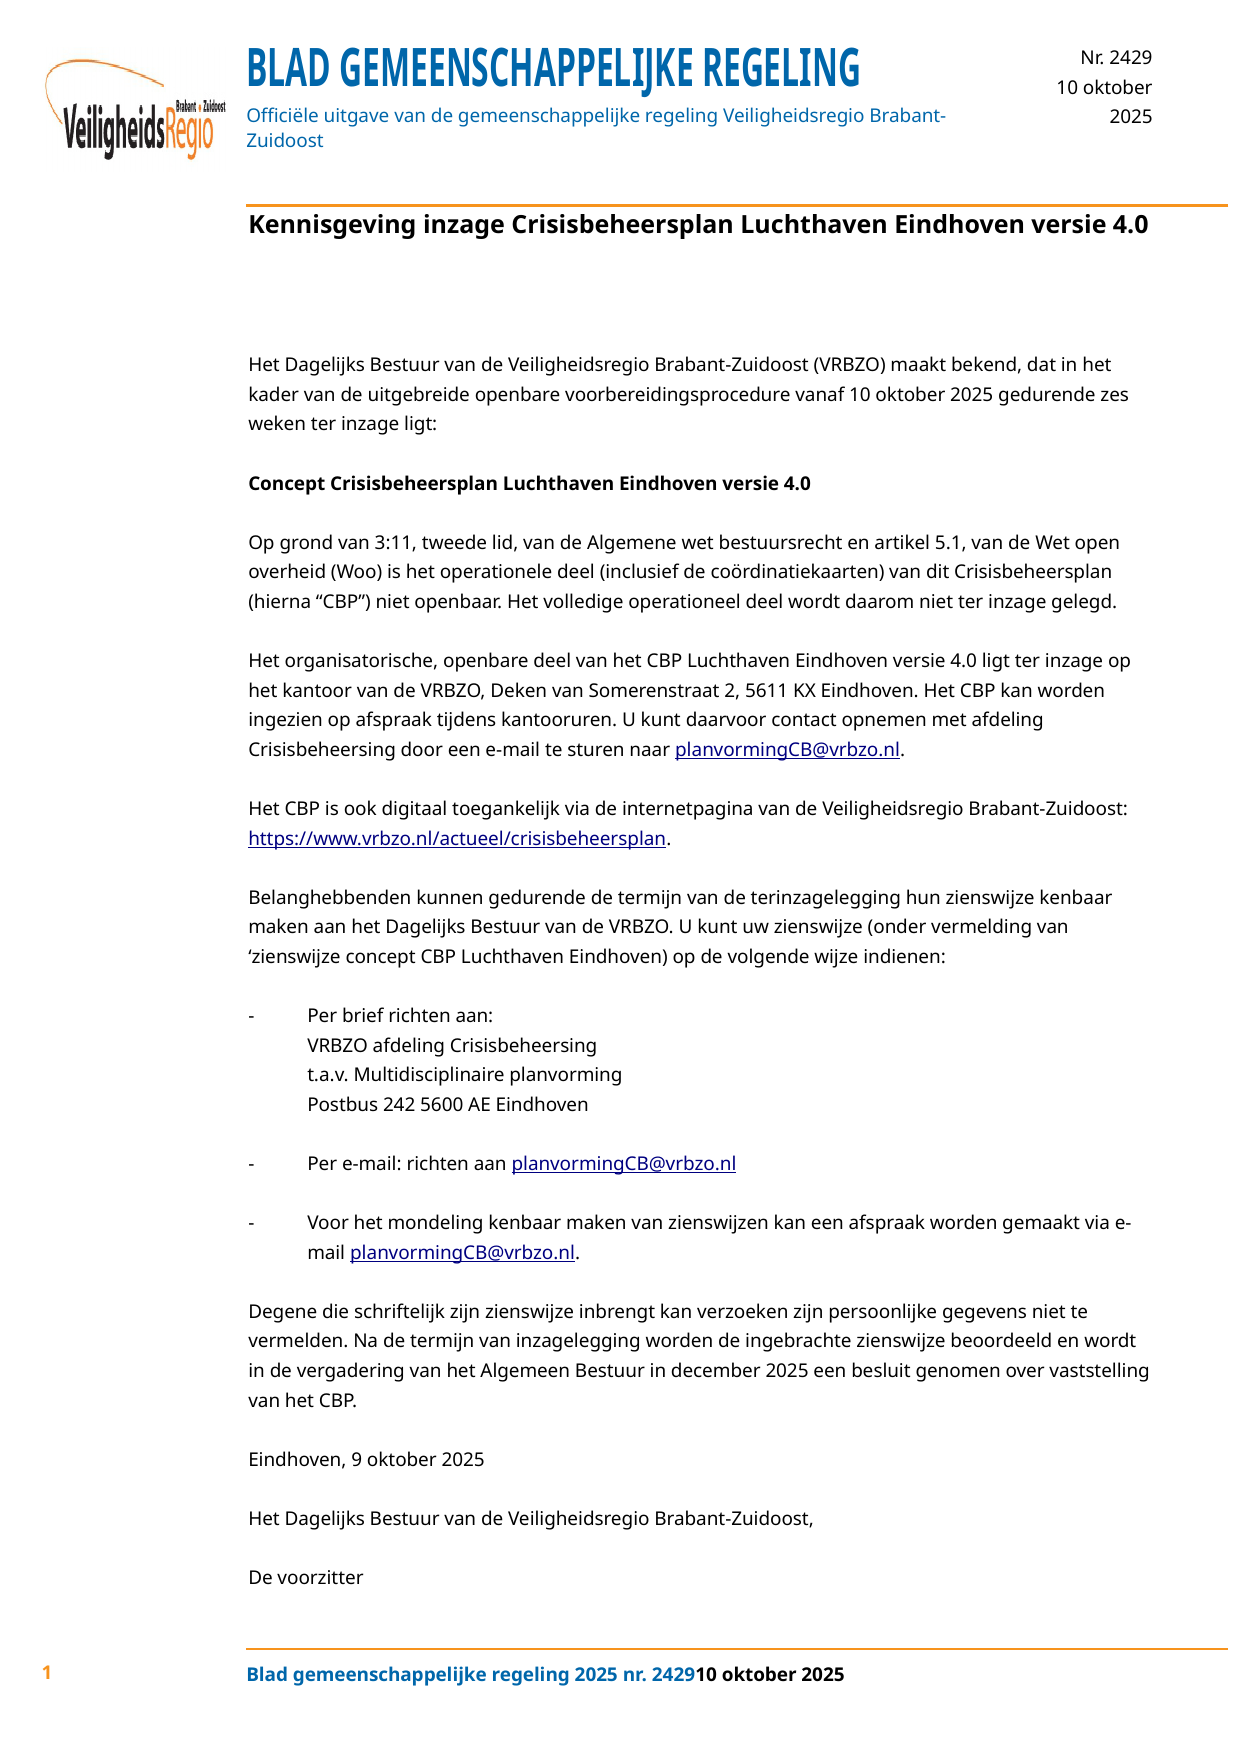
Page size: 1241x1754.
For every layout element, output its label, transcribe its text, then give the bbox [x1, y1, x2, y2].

list VRBZO afdeling Crisisbeheersing [248, 1032, 1152, 1057]
text Eindhoven, 9 oktober 2025 [248, 1446, 1152, 1472]
text Belanghebbenden kunnen gedurende de termijn van de terinzagelegging hun zienswijze kenbaar maken aan het Dagelijks Bestuur van de VRBZO. U kunt uw zienswijze (onder vermelding van ‘zienswijze concept CBP Luchthaven Eindhoven) op de volgende wijze indienen: [248, 884, 1152, 969]
list Per brief richten aan: [248, 1002, 1152, 1028]
text Het CBP is ook digitaal toegankelijk via de internetpagina van de Veiligheidsregio Brabant-Zuidoost: https://www.vrbzo.nl/actueel/crisisbeheersplan. [248, 795, 1152, 850]
text Op grond van 3:11, tweede lid, van de Algemene wet bestuursrecht en artikel 5.1, van de Wet open overheid (Woo) is het operationele deel (inclusief de coördinatiekaarten) van dit Crisisbeheersplan (hierna “CBP”) niet openbaar. Het volledige operationeel deel wordt daarom niet ter inzage gelegd. [248, 529, 1152, 614]
text De voorzitter [248, 1564, 1152, 1590]
text Kennisgeving inzage Crisisbeheersplan Luchthaven Eindhoven versie 4.0 [248, 207, 1152, 241]
list Voor het mondeling kenbaar maken van zienswijzen kan een afspraak worden gemaakt via e-mail planvormingCB@vrbzo.nl. [248, 1209, 1152, 1264]
text Het organisatorische, openbare deel van het CBP Luchthaven Eindhoven versie 4.0 ligt ter inzage op het kantoor van de VRBZO, Deken van Somerenstraat 2, 5611 KX Eindhoven. Het CBP kan worden ingezien op afspraak tijdens kantooruren. U kunt daarvoor contact opnemen met afdeling Crisisbeheersing door een e-mail te sturen naar planvormingCB@vrbzo.nl. [248, 647, 1152, 762]
text Degene die schriftelijk zijn zienswijze inbrengt kan verzoeken zijn persoonlijke gegevens niet te vermelden. Na de termijn van inzagelegging worden de ingebrachte zienswijze beoordeeld en wordt in de vergadering van het Algemeen Bestuur in december 2025 een besluit genomen over vaststelling van het CBP. [248, 1298, 1152, 1412]
list t.a.v. Multidisciplinaire planvorming [248, 1061, 1152, 1087]
text Het Dagelijks Bestuur van de Veiligheidsregio Brabant-Zuidoost (VRBZO) maakt bekend, dat in het kader van de uitgebreide openbare voorbereidingsprocedure vanaf 10 oktober 2025 gedurende zes weken ter inzage ligt: [248, 351, 1152, 436]
list Per e-mail: richten aan planvormingCB@vrbzo.nl [248, 1150, 1152, 1176]
text Concept Crisisbeheersplan Luchthaven Eindhoven versie 4.0 [248, 470, 1152, 495]
picture [41, 47, 231, 172]
list Postbus 242 5600 AE Eindhoven [248, 1091, 1152, 1117]
text Het Dagelijks Bestuur van de Veiligheidsregio Brabant-Zuidoost, [248, 1505, 1152, 1531]
